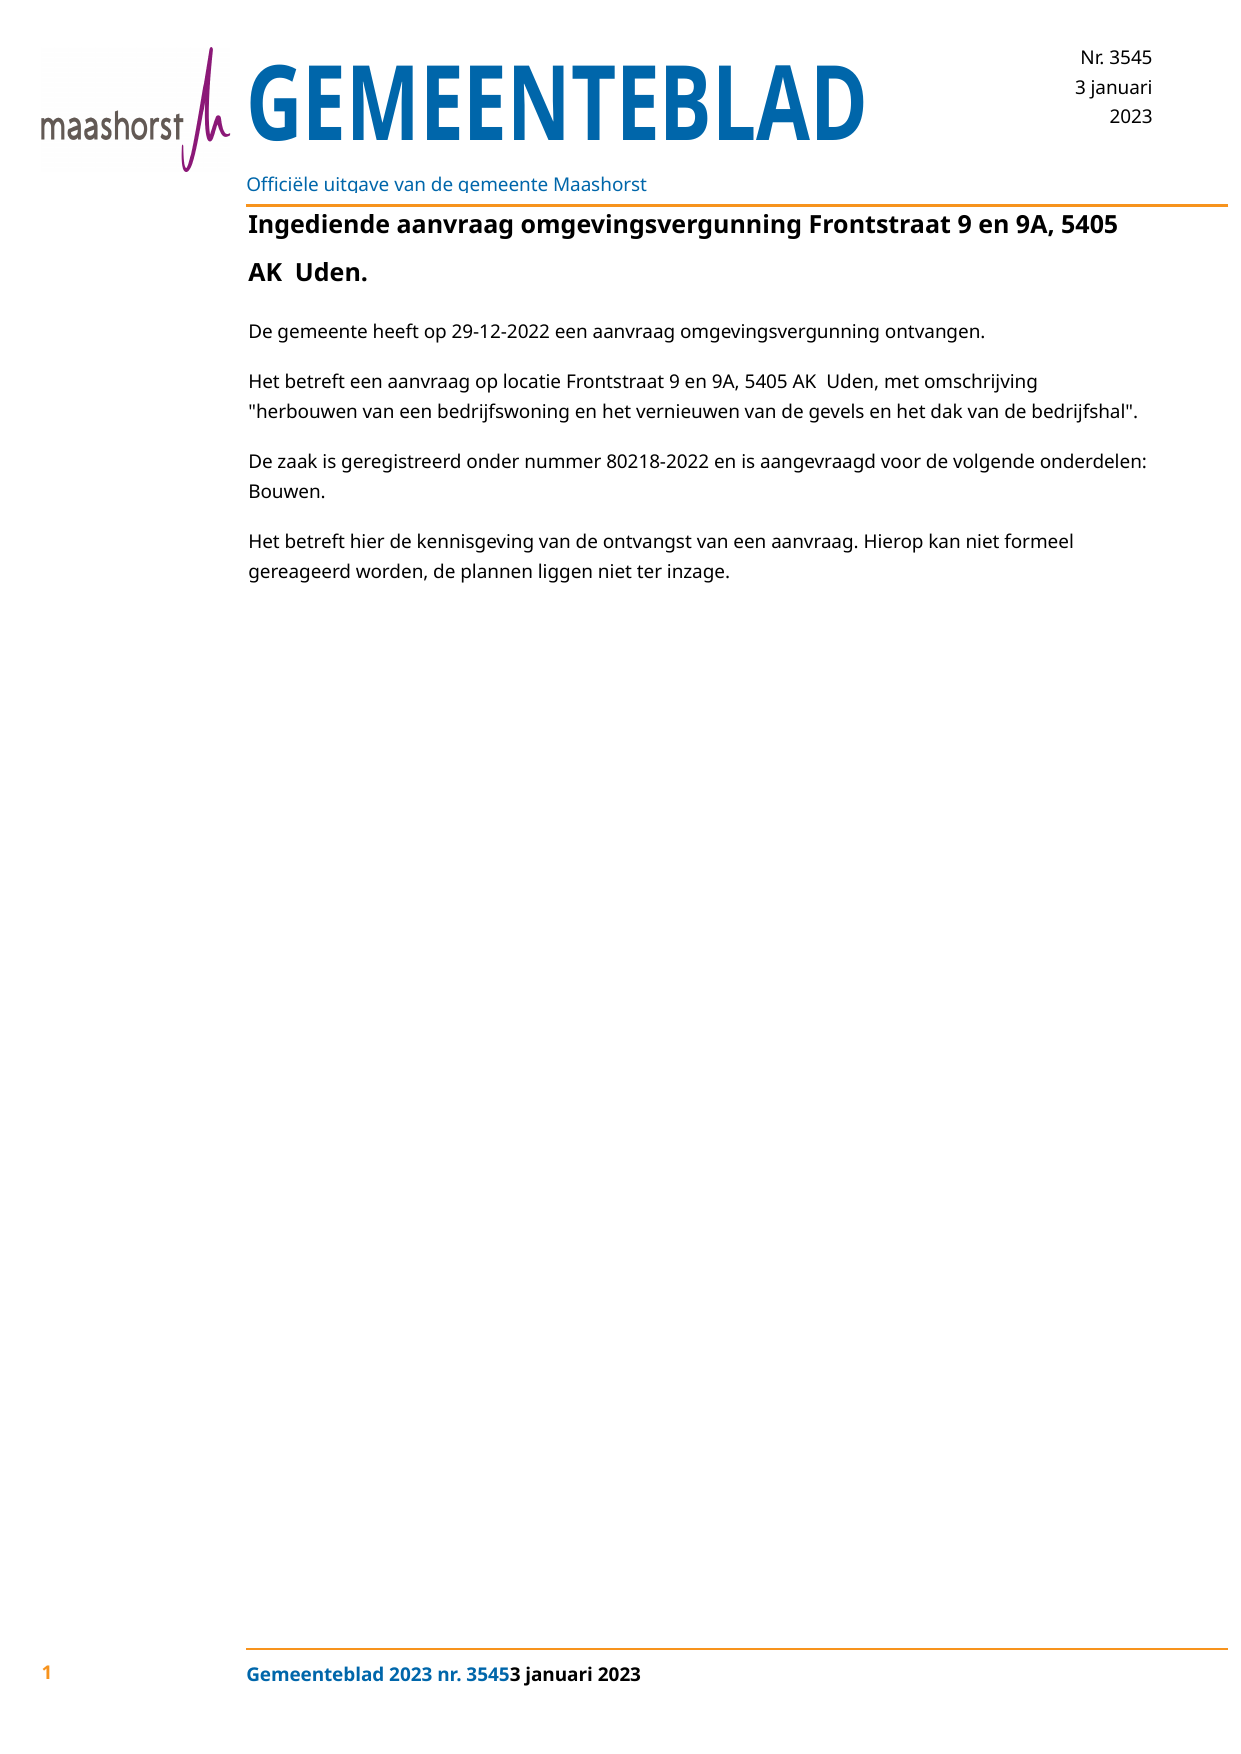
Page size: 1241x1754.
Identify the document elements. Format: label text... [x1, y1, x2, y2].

picture [41, 47, 231, 172]
text De gemeente heeft op 29-12-2022 een aanvraag omgevingsvergunning ontvangen. [248, 318, 1152, 344]
text Het betreft een aanvraag op locatie Frontstraat 9 en 9A, 5405 AK Uden, met omschrijving "herbouwen van een bedrijfswoning en het vernieuwen van de gevels en het dak van de bedrijfshal". [248, 368, 1152, 424]
text Het betreft hier de kennisgeving van de ontvangst van een aanvraag. Hierop kan niet formeel gereageerd worden, de plannen liggen niet ter inzage. [248, 528, 1152, 584]
text De zaak is geregistreerd onder nummer 80218-2022 en is aangevraagd voor de volgende onderdelen: Bouwen. [248, 448, 1152, 504]
text Ingediende aanvraag omgevingsvergunning Frontstraat 9 en 9A, 5405 AK Uden. [248, 207, 1152, 288]
